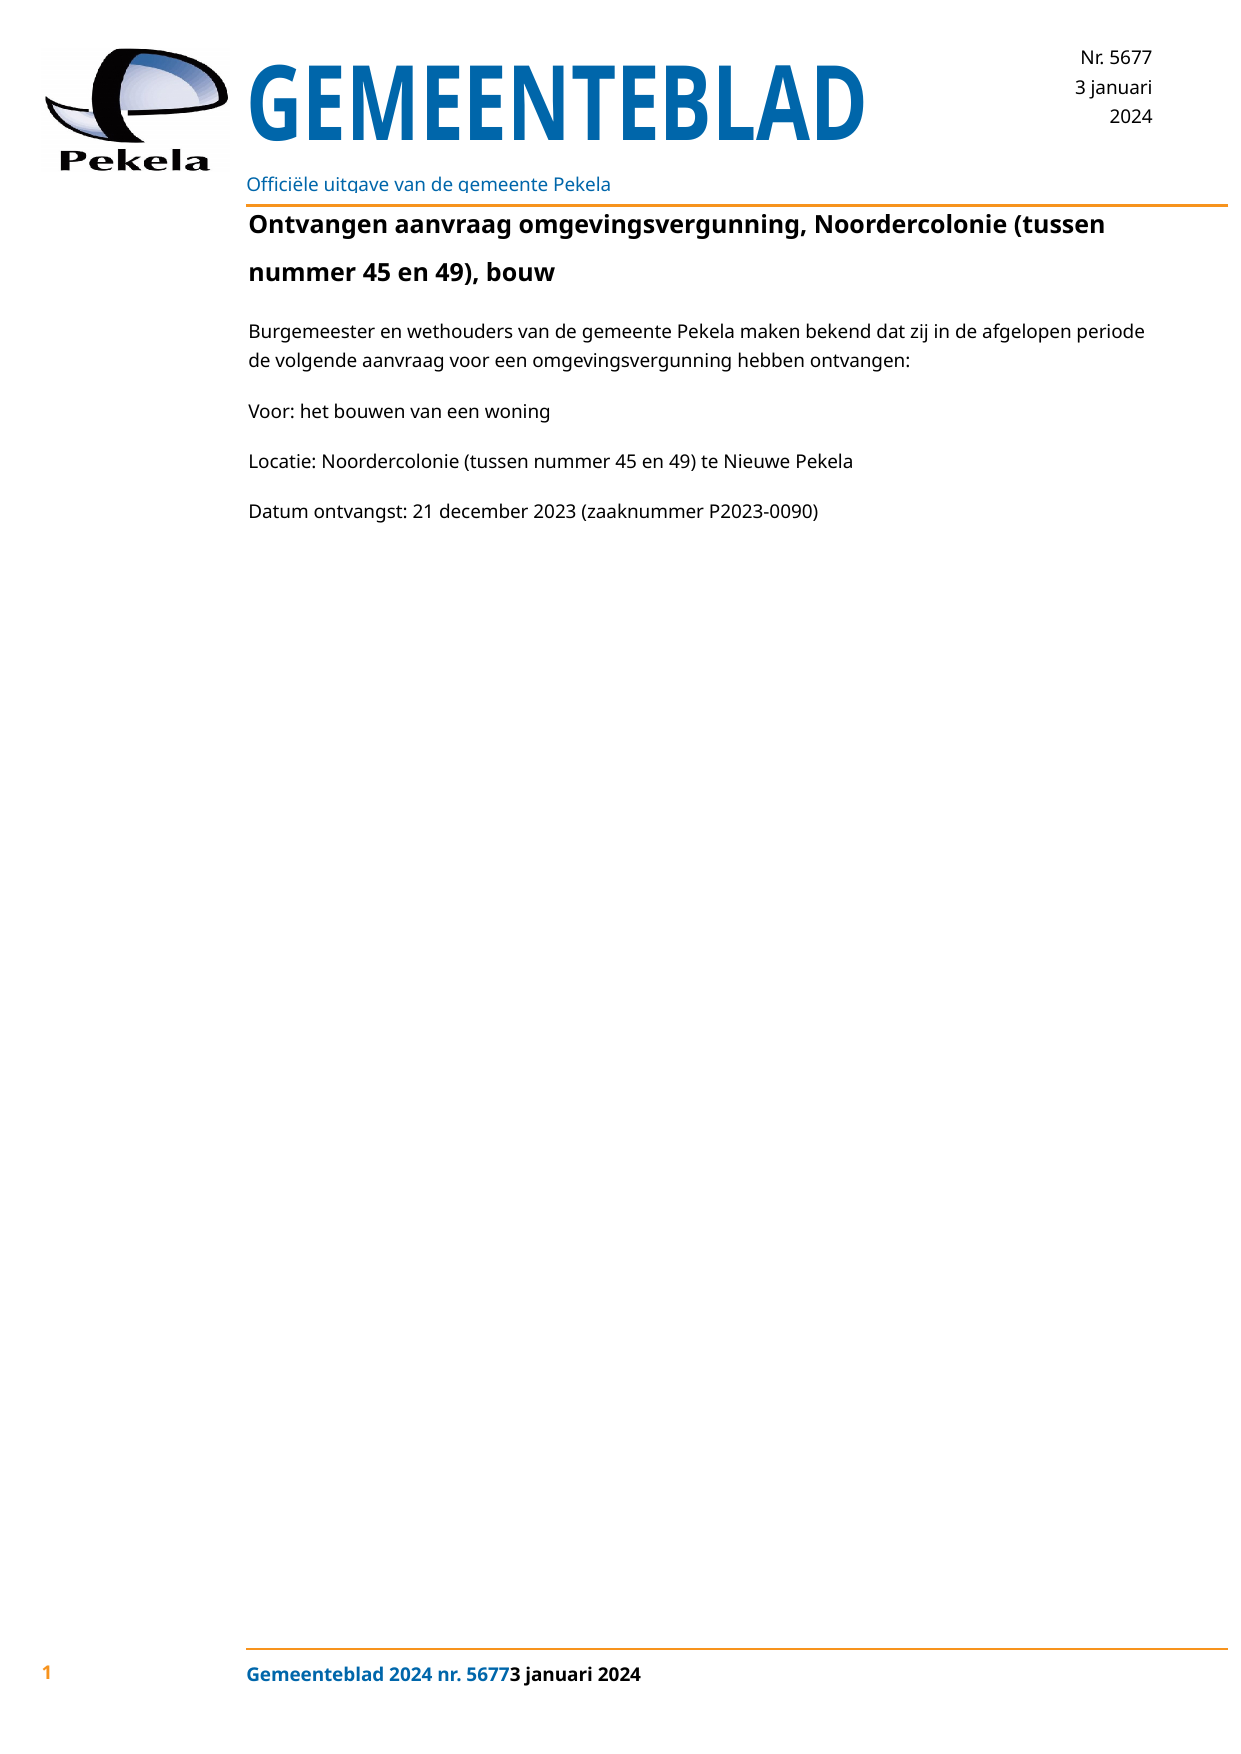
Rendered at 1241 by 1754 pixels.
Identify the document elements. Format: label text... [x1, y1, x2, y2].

text Burgemeester en wethouders van de gemeente Pekela maken bekend dat zij in de afgelopen periode de volgende aanvraag voor een omgevingsvergunning hebben ontvangen: [248, 318, 1152, 373]
picture [41, 47, 231, 172]
text Locatie: Noordercolonie (tussen nummer 45 en 49) te Nieuwe Pekela [248, 448, 1152, 474]
text Voor: het bouwen van een woning [248, 398, 1152, 424]
text Datum ontvangst: 21 december 2023 (zaaknummer P2023-0090) [248, 499, 1152, 524]
text Ontvangen aanvraag omgevingsvergunning, Noordercolonie (tussen nummer 45 en 49), bouw [248, 207, 1152, 288]
